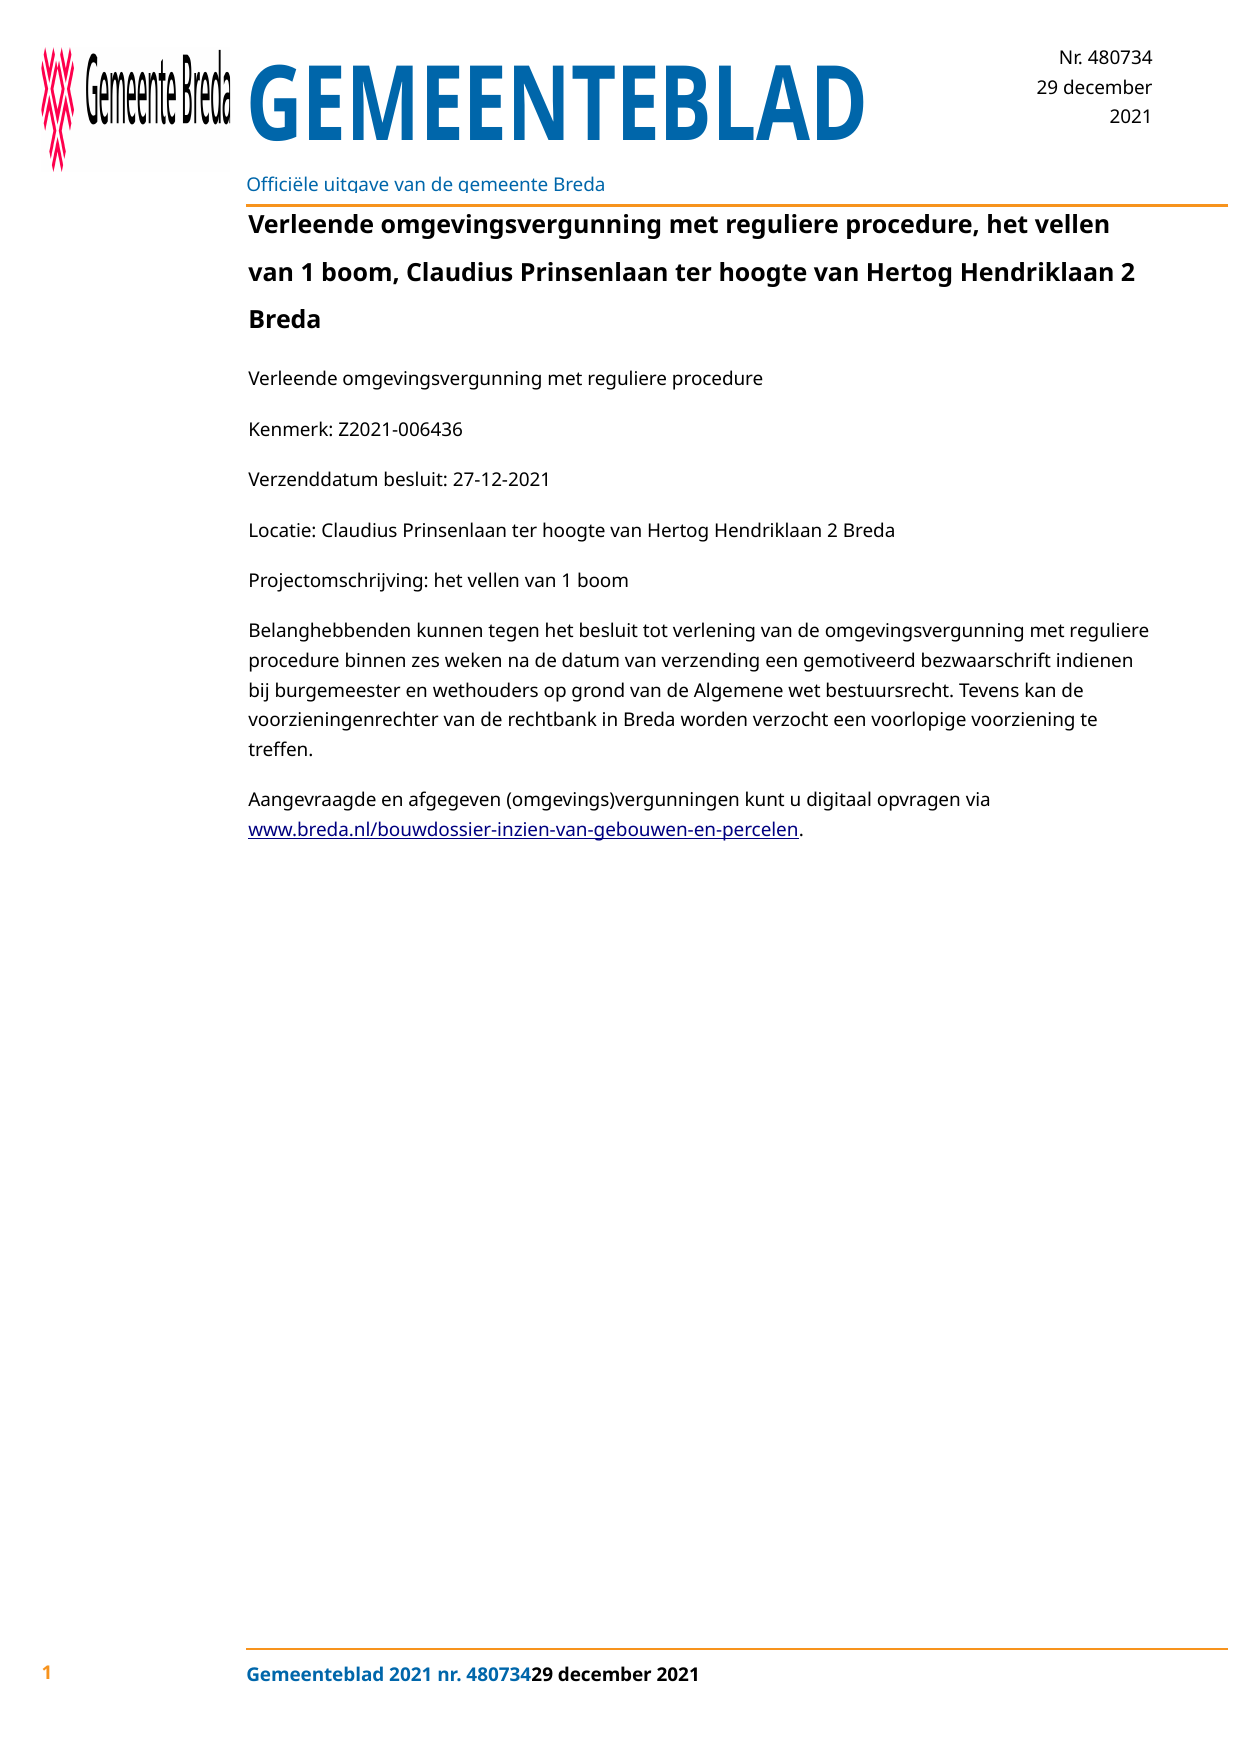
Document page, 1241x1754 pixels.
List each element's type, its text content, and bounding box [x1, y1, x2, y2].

text Locatie: Claudius Prinsenlaan ter hoogte van Hertog Hendriklaan 2 Breda [248, 517, 1152, 542]
picture [41, 47, 231, 172]
text Projectomschrijving: het vellen van 1 boom [248, 567, 1152, 593]
text Belanghebbenden kunnen tegen het besluit tot verlening van de omgevingsvergunning met reguliere procedure binnen zes weken na de datum van verzending een gemotiveerd bezwaarschrift indienen bij burgemeester en wethouders op grond van de Algemene wet bestuursrecht. Tevens kan de voorzieningenrechter van de rechtbank in Breda worden verzocht een voorlopige voorziening te treffen. [248, 618, 1152, 762]
text Verzenddatum besluit: 27-12-2021 [248, 466, 1152, 492]
text Verleende omgevingsvergunning met reguliere procedure [248, 366, 1152, 391]
text Kenmerk: Z2021-006436 [248, 416, 1152, 442]
text Verleende omgevingsvergunning met reguliere procedure, het vellen van 1 boom, Claudius Prinsenlaan ter hoogte van Hertog Hendriklaan 2 Breda [248, 207, 1152, 336]
text Aangevraagde en afgegeven (omgevings)vergunningen kunt u digitaal opvragen via www.breda.nl/bouwdossier-inzien-van-gebouwen-en-percelen. [248, 786, 1152, 842]
